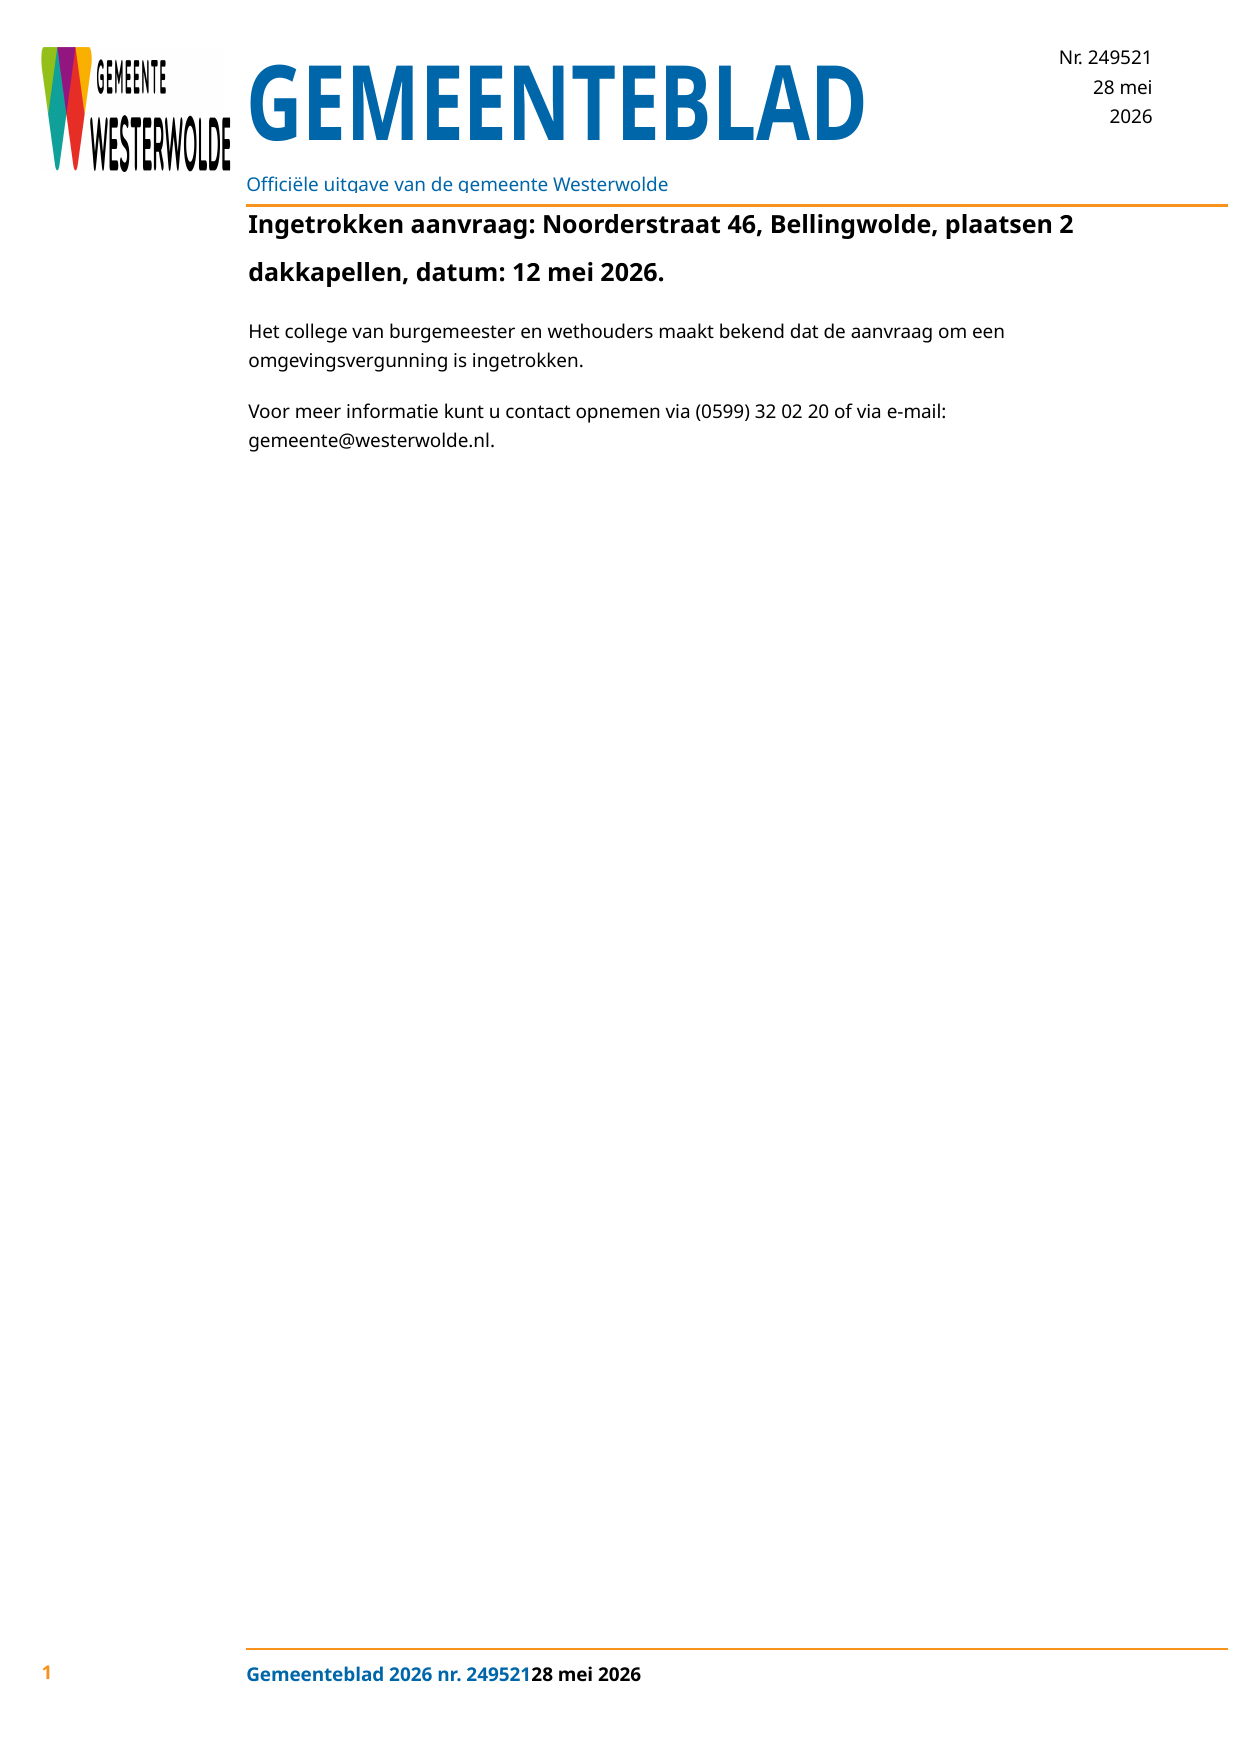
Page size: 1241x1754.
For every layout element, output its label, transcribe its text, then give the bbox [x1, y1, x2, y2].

picture [41, 47, 231, 172]
text Ingetrokken aanvraag: Noorderstraat 46, Bellingwolde, plaatsen 2 dakkapellen, datum: 12 mei 2026. [248, 207, 1152, 288]
text Voor meer informatie kunt u contact opnemen via (0599) 32 02 20 of via e-mail: gemeente@westerwolde.nl. [248, 398, 1152, 453]
text Het college van burgemeester en wethouders maakt bekend dat de aanvraag om een omgevingsvergunning is ingetrokken. [248, 318, 1152, 373]
